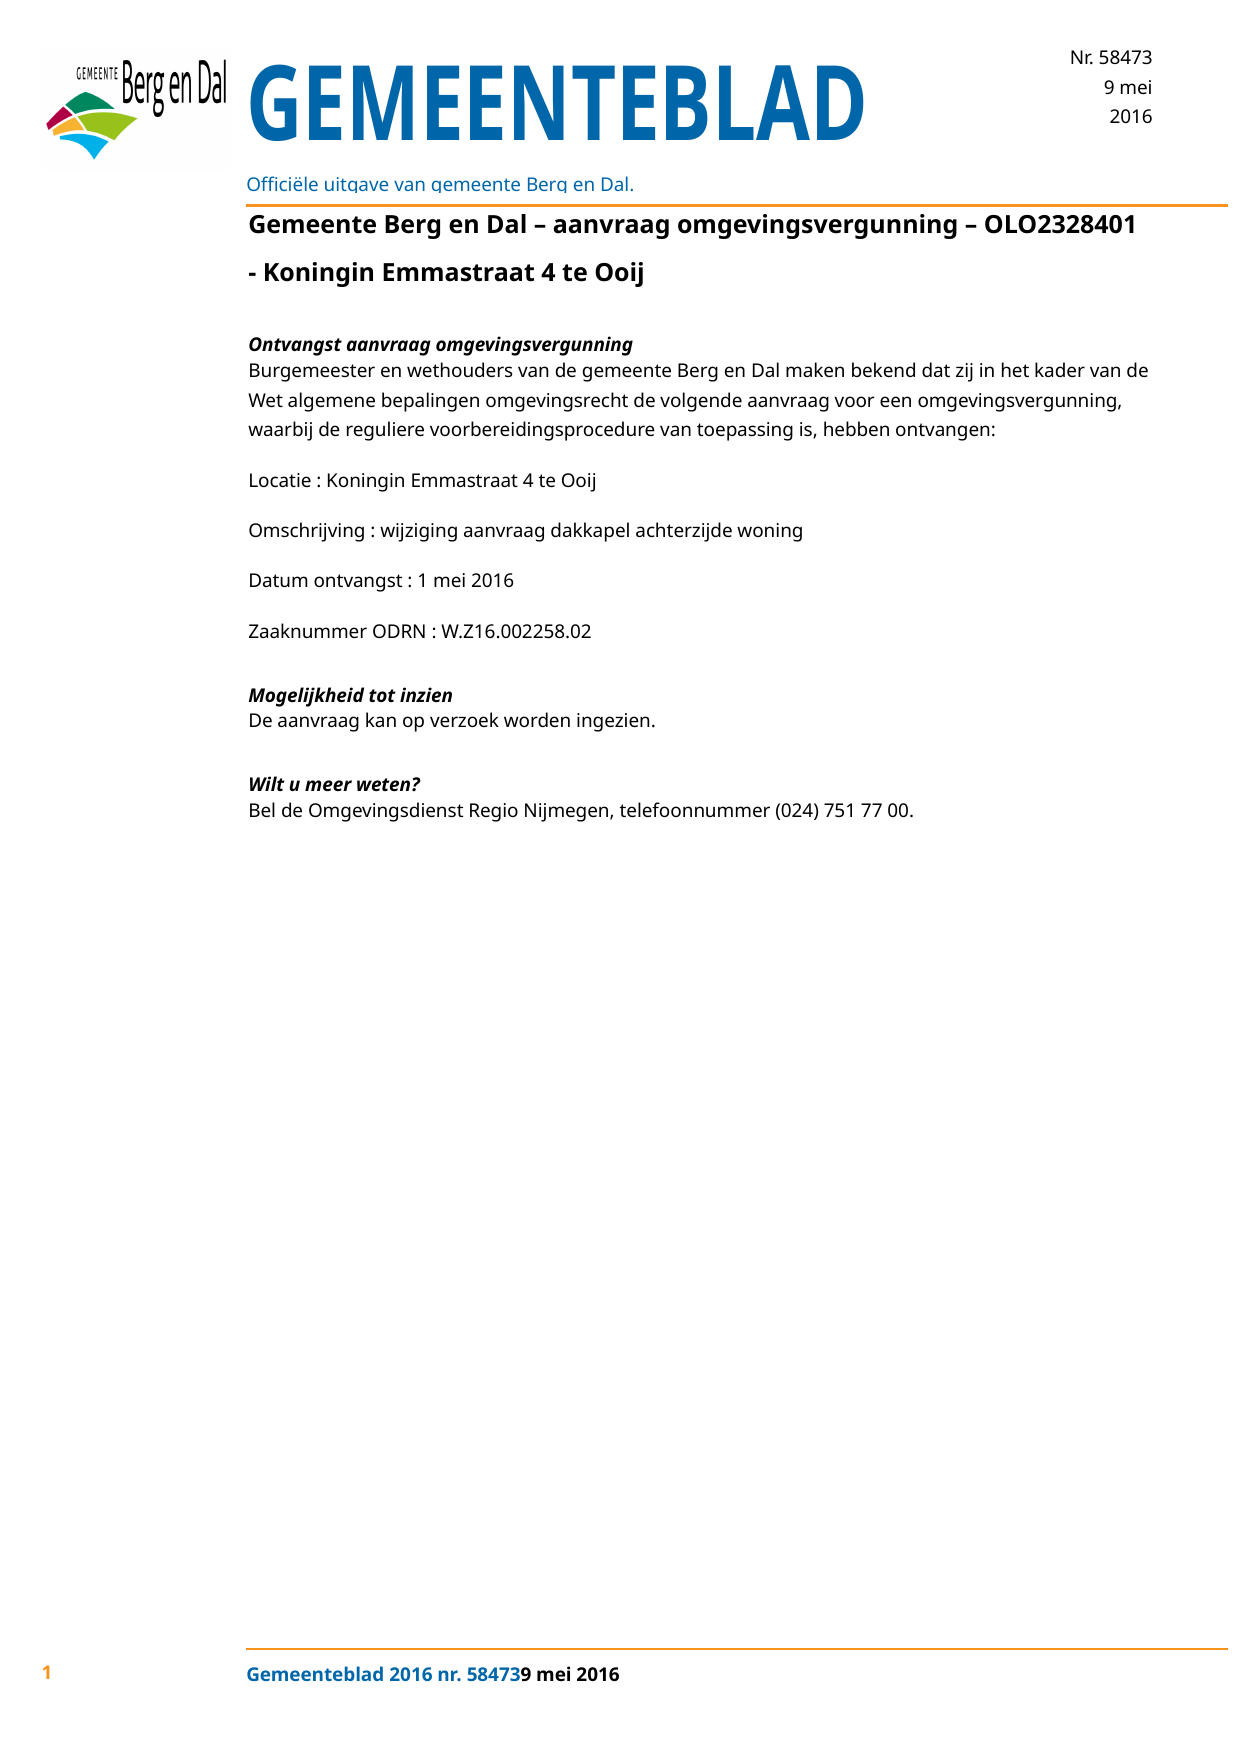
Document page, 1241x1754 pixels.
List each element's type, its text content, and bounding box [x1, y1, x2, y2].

text Burgemeester en wethouders van de gemeente Berg en Dal maken bekend dat zij in het kader van de Wet algemene bepalingen omgevingsrecht de volgende aanvraag voor een omgevingsvergunning, waarbij de reguliere voorbereidingsprocedure van toepassing is, hebben ontvangen: [248, 357, 1152, 442]
text Wilt u meer weten? [248, 772, 1152, 797]
text Locatie : Koningin Emmastraat 4 te Ooij [248, 467, 1152, 492]
text Mogelijkheid tot inzien [248, 682, 1152, 708]
picture [41, 47, 231, 172]
text Omschrijving : wijziging aanvraag dakkapel achterzijde woning [248, 517, 1152, 543]
text Datum ontvangst : 1 mei 2016 [248, 568, 1152, 593]
text Zaaknummer ODRN : W.Z16.002258.02 [248, 618, 1152, 644]
text Ontvangst aanvraag omgevingsvergunning [248, 331, 1152, 357]
text De aanvraag kan op verzoek worden ingezien. [248, 708, 1152, 733]
text Gemeente Berg en Dal – aanvraag omgevingsvergunning – OLO2328401 - Koningin Emmastraat 4 te Ooij [248, 207, 1152, 288]
text Bel de Omgevingsdienst Regio Nijmegen, telefoonnummer (024) 751 77 00. [248, 797, 1152, 823]
